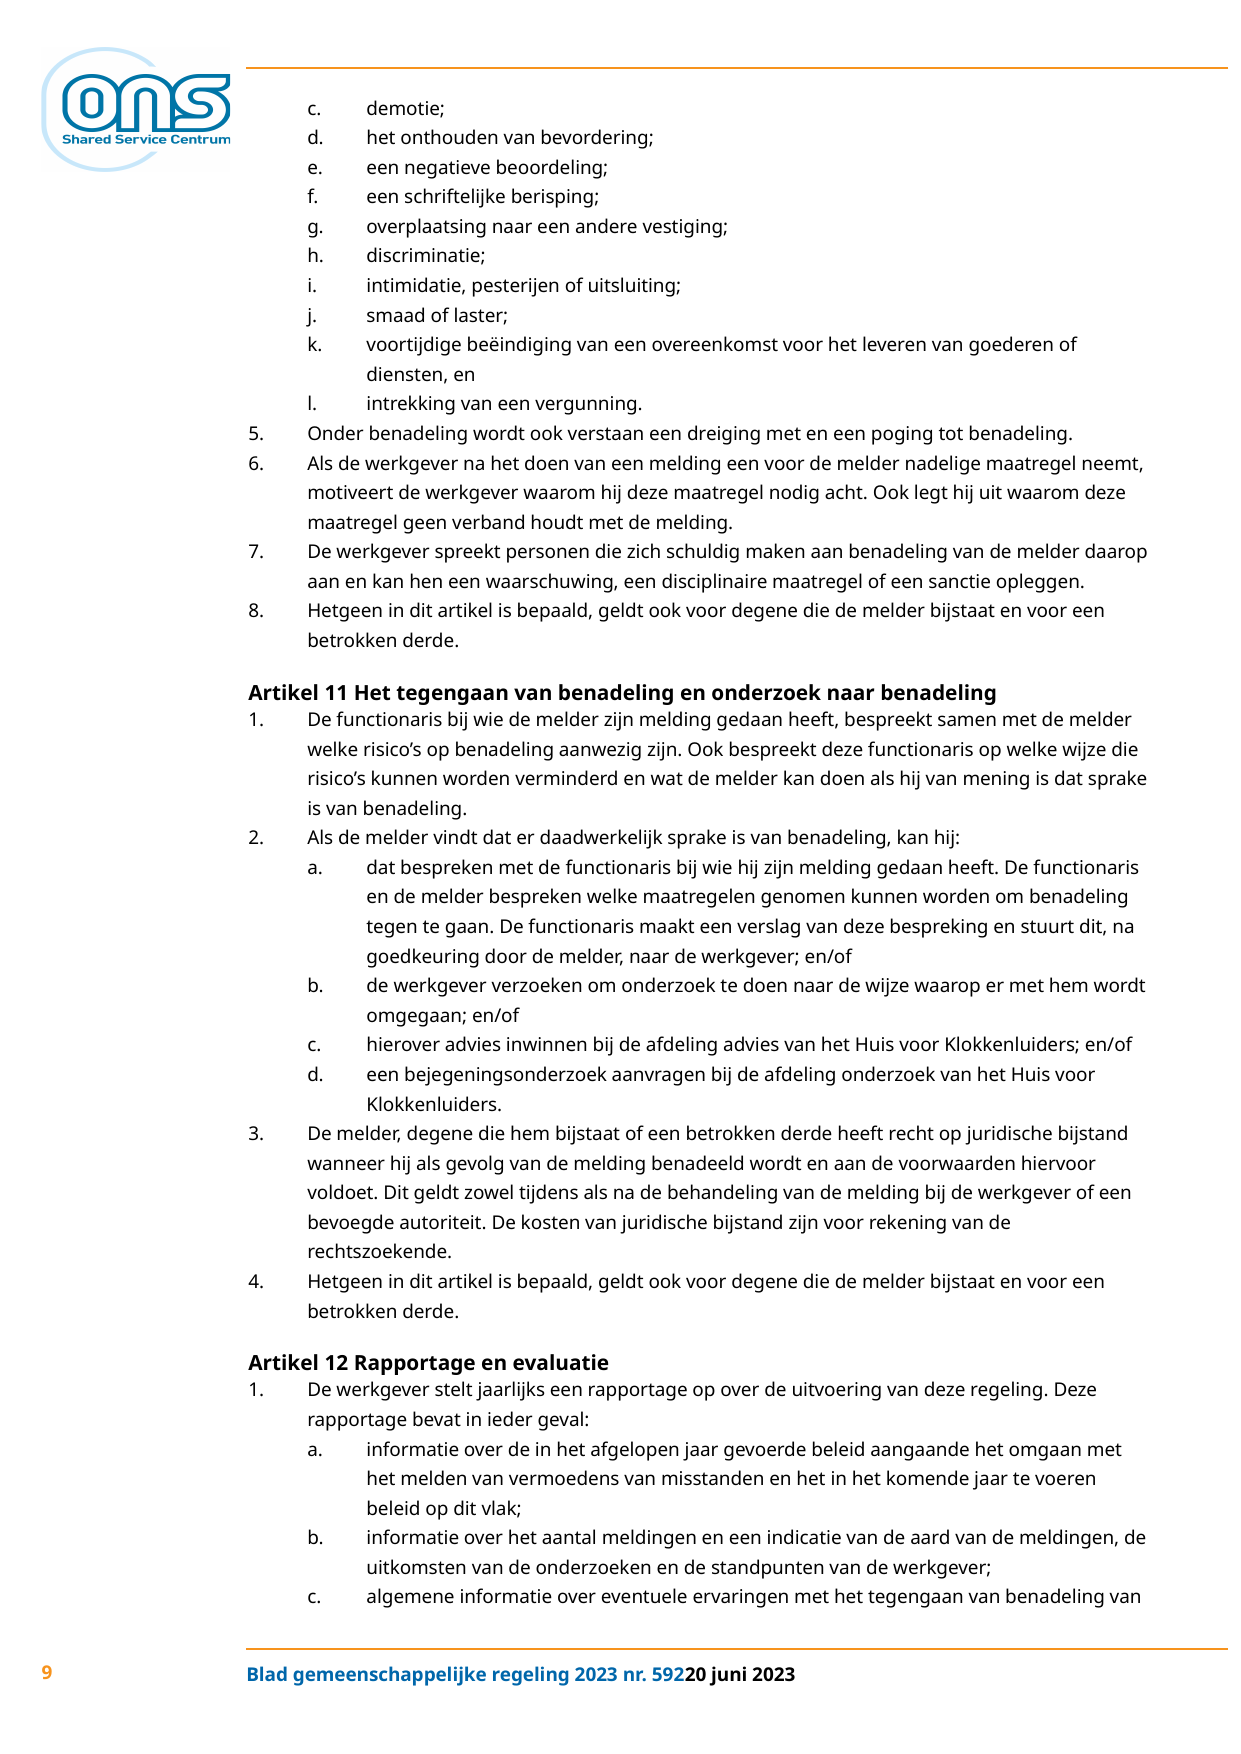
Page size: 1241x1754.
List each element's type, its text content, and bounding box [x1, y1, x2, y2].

list dat bespreken met de functionaris bij wie hij zijn melding gedaan heeft. De functionaris en de melder bespreken welke maatregelen genomen kunnen worden om benadeling tegen te gaan. De functionaris maakt een verslag van deze bespreking en stuurt dit, na goedkeuring door de melder, naar de werkgever; en/of [307, 854, 1152, 968]
list smaad of laster; [307, 302, 1152, 328]
list intrekking van een vergunning. [307, 391, 1152, 416]
list algemene informatie over eventuele ervaringen met het tegengaan van benadeling van [307, 1584, 1152, 1609]
list een negatieve beoordeling; [307, 154, 1152, 180]
picture [176, 78, 225, 114]
text Artikel 11 Het tegengaan van benadeling en onderzoek naar benadeling [248, 678, 1152, 706]
list overplaatsing naar een andere vestiging; [307, 213, 1152, 239]
list De werkgever spreekt personen die zich schuldig maken aan benadeling van de melder daarop aan en kan hen een waarschuwing, een disciplinaire maatregel of een sanctie opleggen. [248, 538, 1152, 594]
list een bejegeningsonderzoek aanvragen bij de afdeling onderzoek van het Huis voor Klokkenluiders. [307, 1061, 1152, 1116]
picture [122, 78, 169, 128]
picture [41, 47, 231, 172]
picture [222, 86, 231, 103]
list hierover advies inwinnen bij de afdeling advies van het Huis voor Klokkenluiders; en/of [307, 1032, 1152, 1057]
list Hetgeen in dit artikel is bepaald, geldt ook voor degene die de melder bijstaat en voor een betrokken derde. [248, 598, 1152, 653]
list informatie over het aantal meldingen en een indicatie van de aard van de meldingen, de uitkomsten van de onderzoeken en de standpunten van de werkgever; [307, 1524, 1152, 1580]
picture [68, 78, 116, 128]
list De functionaris bij wie de melder zijn melding gedaan heeft, bespreekt samen met de melder welke risico’s op benadeling aanwezig zijn. Ook bespreekt deze functionaris op welke wijze die risico’s kunnen worden verminderd en wat de melder kan doen als hij van mening is dat sprake is van benadeling. [248, 706, 1152, 821]
list Onder benadeling wordt ook verstaan een dreiging met en een poging tot benadeling. [248, 420, 1152, 446]
text Artikel 12 Rapportage en evaluatie [248, 1348, 1152, 1377]
picture [176, 92, 225, 128]
list demotie; [307, 95, 1152, 121]
list voortijdige beëindiging van een overeenkomst voor het leveren van goederen of diensten, en [307, 331, 1152, 387]
list de werkgever verzoeken om onderzoek te doen naar de wijze waarop er met hem wordt omgegaan; en/of [307, 972, 1152, 1028]
list discriminatie; [307, 243, 1152, 268]
list Als de melder vindt dat er daadwerkelijk sprake is van benadeling, kan hij: [248, 824, 1152, 850]
list De werkgever stelt jaarlijks een rapportage op over de uitvoering van deze regeling. Deze rapportage bevat in ieder geval: [248, 1377, 1152, 1432]
list informatie over de in het afgelopen jaar gevoerde beleid aangaande het omgaan met het melden van vermoedens van misstanden en het in het komende jaar te voeren beleid op dit vlak; [307, 1436, 1152, 1521]
list een schriftelijke berisping; [307, 183, 1152, 209]
list De melder, degene die hem bijstaat of een betrokken derde heeft recht op juridische bijstand wanneer hij als gevolg van de melding benadeeld wordt en aan de voorwaarden hiervoor voldoet. Dit geldt zowel tijdens als na de behandeling van de melding bij de werkgever of een bevoegde autoriteit. De kosten van juridische bijstand zijn voor rekening van de rechtszoekende. [248, 1120, 1152, 1264]
list het onthouden van bevordering; [307, 124, 1152, 150]
list Hetgeen in dit artikel is bepaald, geldt ook voor degene die de melder bijstaat en voor een betrokken derde. [248, 1268, 1152, 1323]
list Als de werkgever na het doen van een melding een voor de melder nadelige maatregel neemt, motiveert de werkgever waarom hij deze maatregel nodig acht. Ook legt hij uit waarom deze maatregel geen verband houdt met de melding. [248, 450, 1152, 535]
list intimidatie, pesterijen of uitsluiting; [307, 272, 1152, 298]
